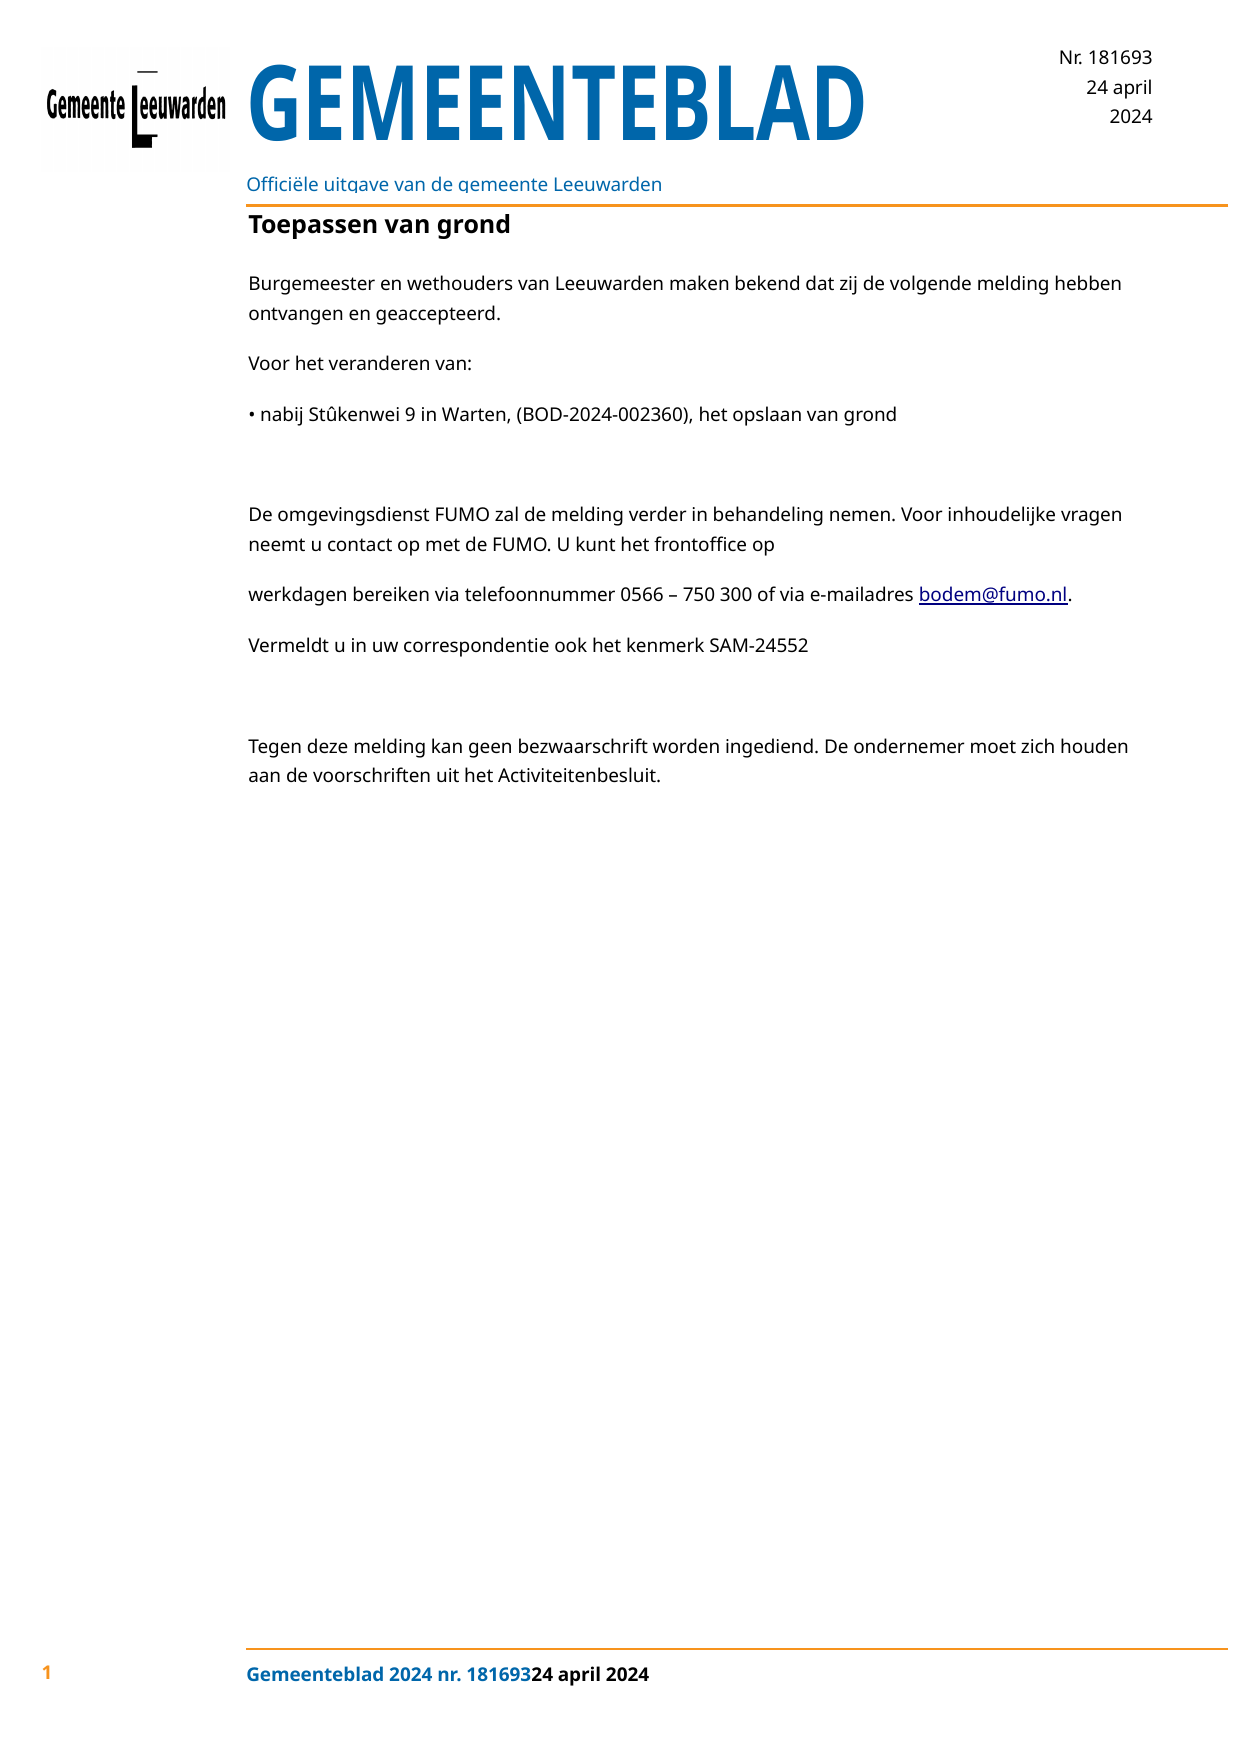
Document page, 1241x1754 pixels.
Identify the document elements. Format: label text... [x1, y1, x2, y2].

text Voor het veranderen van: [248, 350, 1152, 376]
text Toepassen van grond [248, 207, 1152, 241]
text De omgevingsdienst FUMO zal de melding verder in behandeling nemen. Voor inhoudelijke vragen neemt u contact op met de FUMO. U kunt het frontoffice op [248, 502, 1152, 557]
text Burgemeester en wethouders van Leeuwarden maken bekend dat zij de volgende melding hebben ontvangen en geaccepteerd. [248, 270, 1152, 326]
text • nabij Stûkenwei 9 in Warten, (BOD-2024-002360), het opslaan van grond [248, 401, 1152, 426]
picture [41, 47, 231, 172]
text Vermeldt u in uw correspondentie ook het kenmerk SAM-24552 [248, 632, 1152, 658]
text Tegen deze melding kan geen bezwaarschrift worden ingediend. De ondernemer moet zich houden aan de voorschriften uit het Activiteitenbesluit. [248, 733, 1152, 788]
text werkdagen bereiken via telefoonnummer 0566 – 750 300 of via e-mailadres bodem@fumo.nl. [248, 582, 1152, 607]
